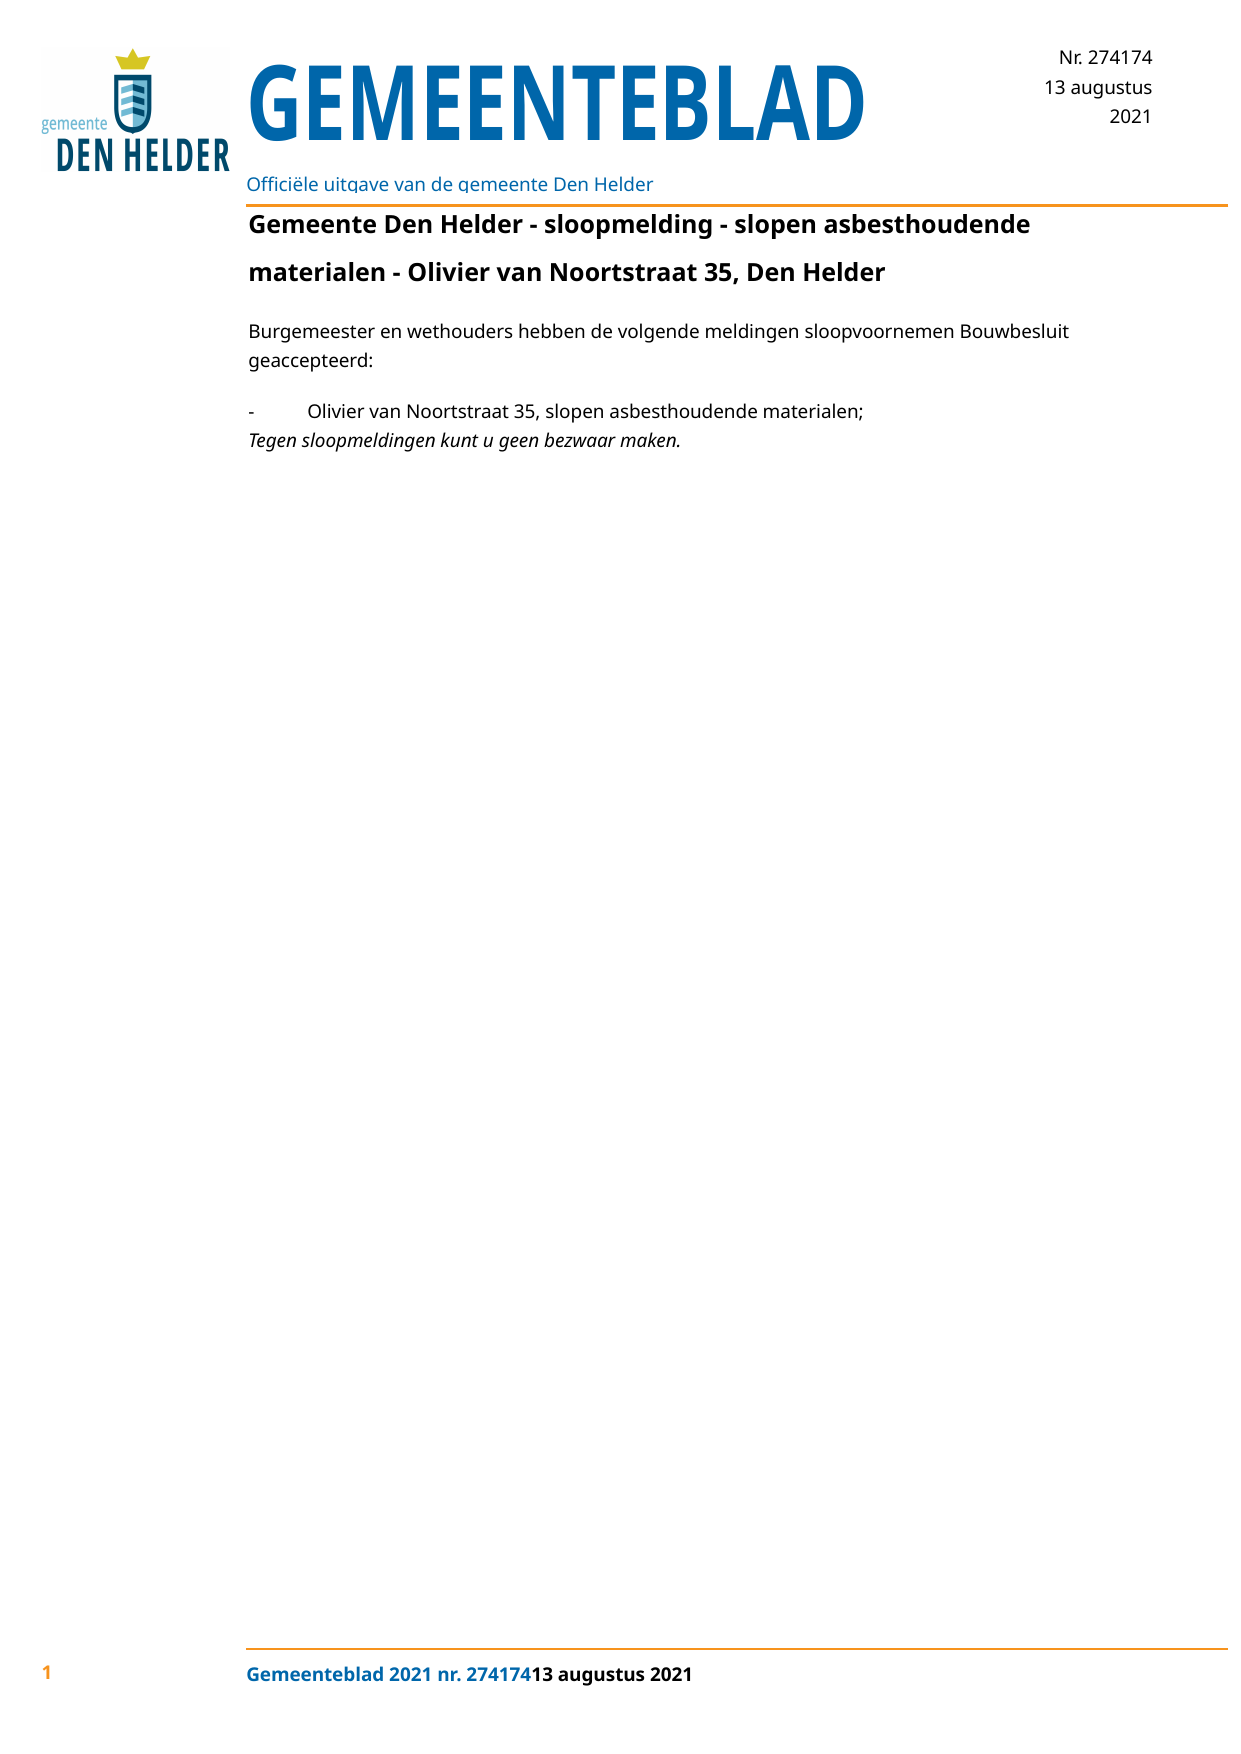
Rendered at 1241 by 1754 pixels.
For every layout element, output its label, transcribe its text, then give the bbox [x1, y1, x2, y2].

picture [100, 154, 106, 172]
text Gemeente Den Helder - sloopmelding - slopen asbesthoudende materialen - Olivier van Noortstraat 35, Den Helder [248, 207, 1152, 288]
picture [41, 47, 231, 172]
picture [182, 144, 187, 165]
text Tegen sloopmeldingen kunt u geen bezwaar maken. [248, 427, 1152, 453]
picture [63, 144, 68, 165]
picture [220, 160, 224, 172]
picture [130, 157, 135, 172]
list Olivier van Noortstraat 35, slopen asbesthoudende materialen; [248, 398, 1152, 424]
text Burgemeester en wethouders hebben de volgende meldingen sloopvoornemen Bouwbesluit geaccepteerd: [248, 318, 1152, 373]
